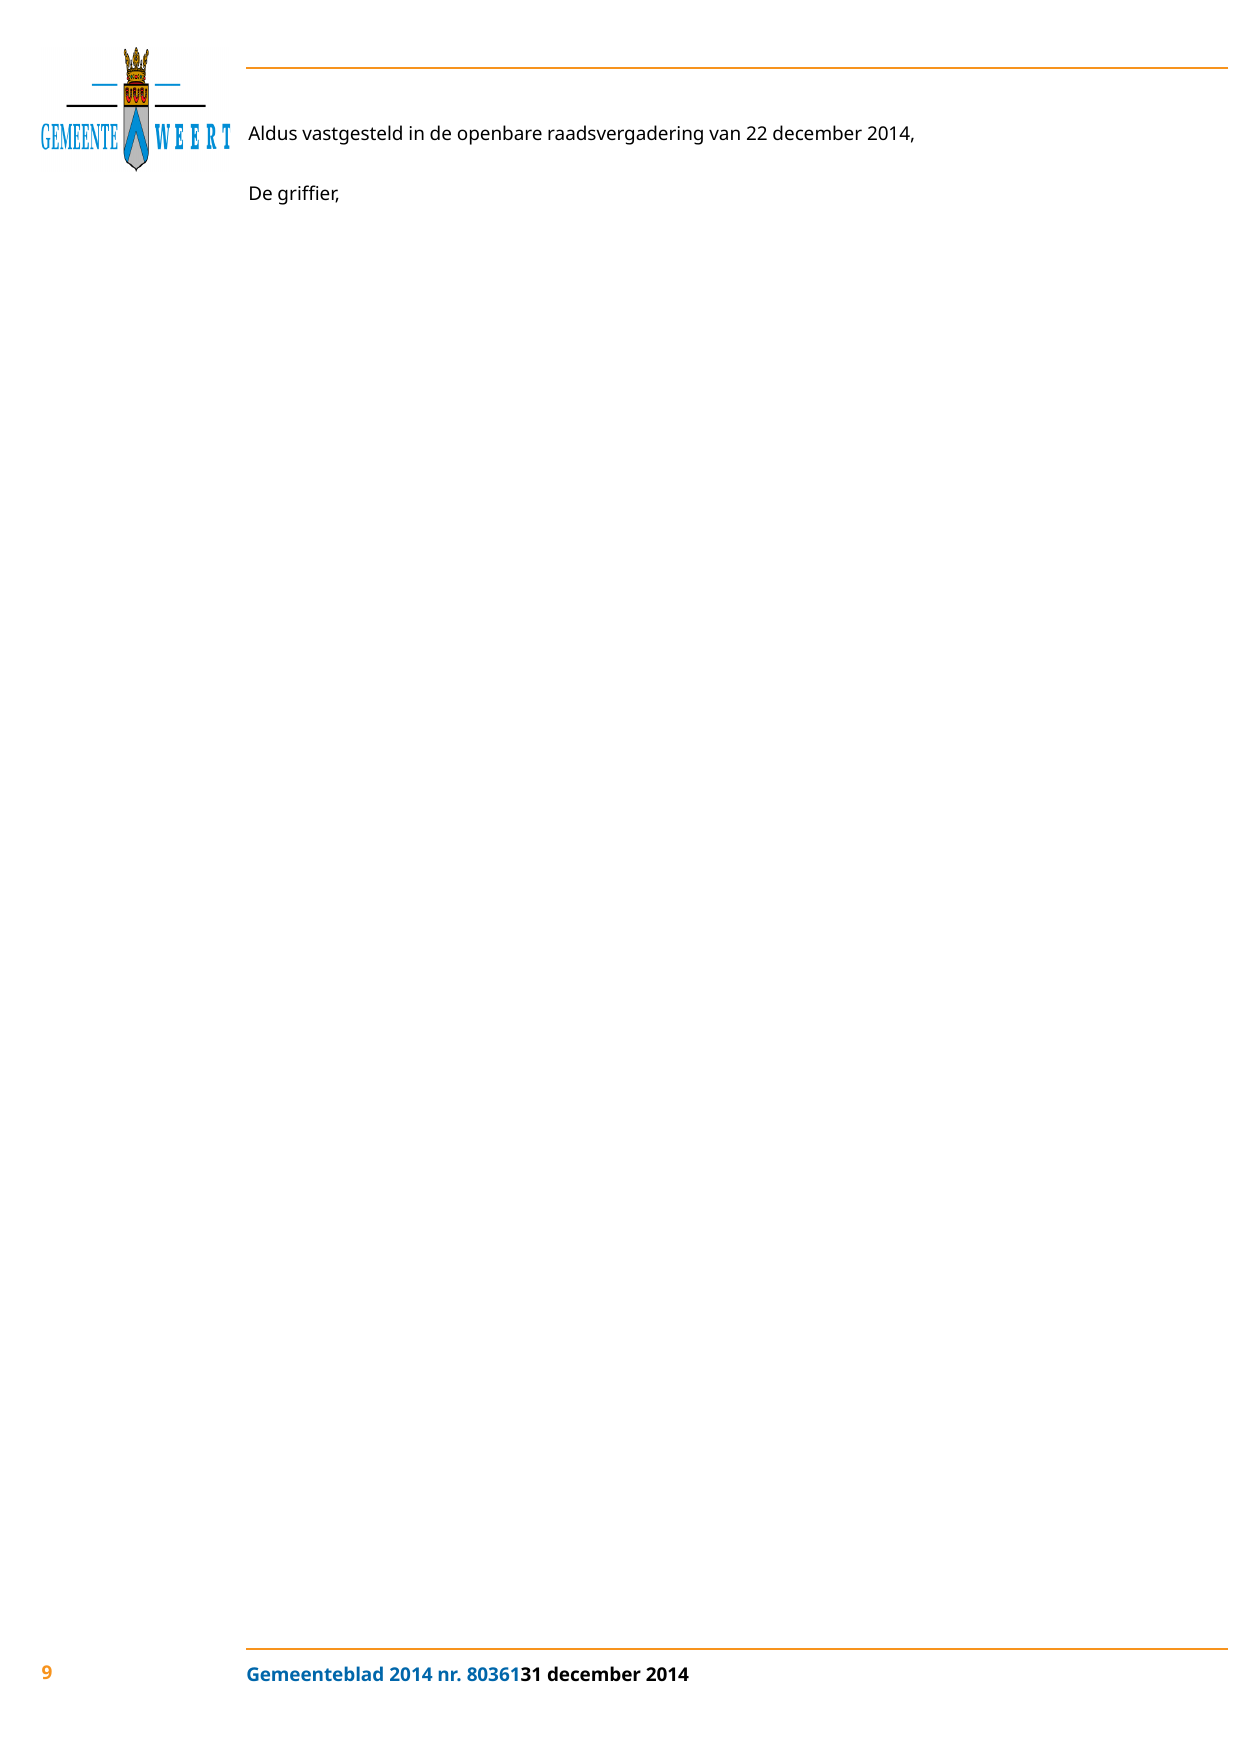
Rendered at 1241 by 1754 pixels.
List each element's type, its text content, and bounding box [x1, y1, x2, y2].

text Aldus vastgesteld in de openbare raadsvergadering van 22 december 2014, [248, 121, 1152, 146]
text De griffier, [248, 180, 1152, 205]
picture [41, 47, 231, 172]
